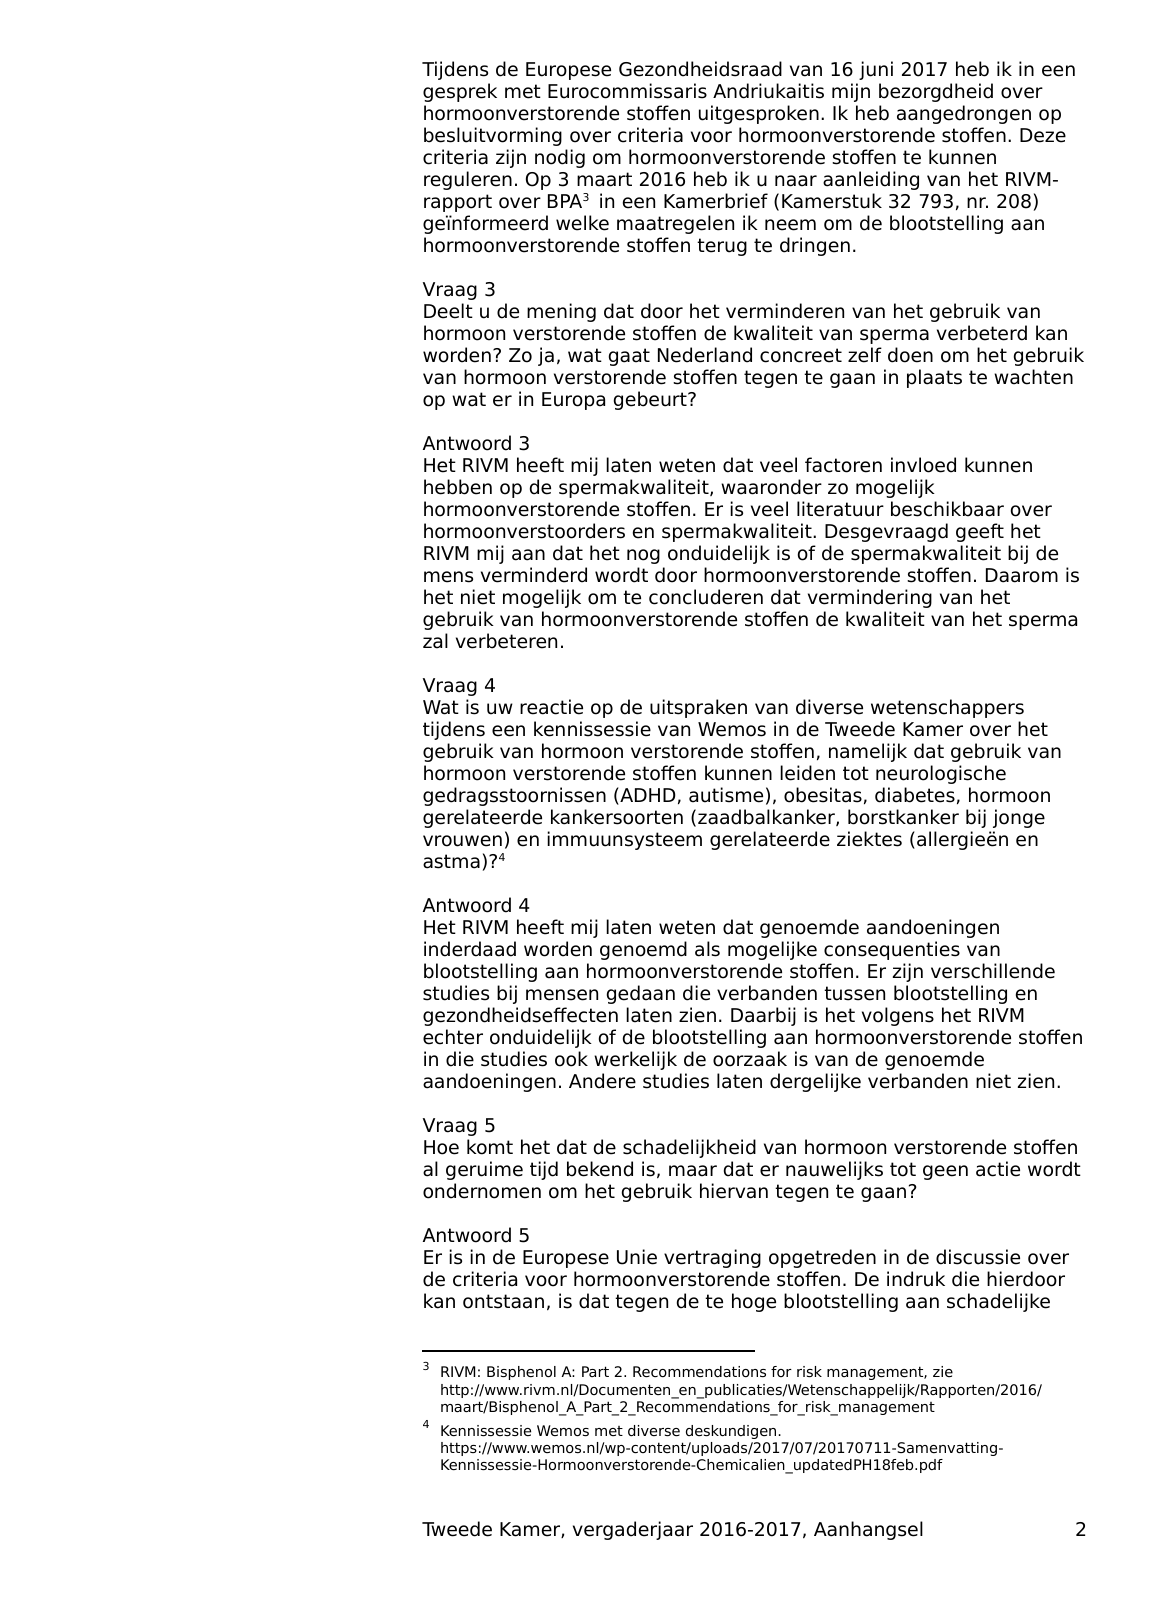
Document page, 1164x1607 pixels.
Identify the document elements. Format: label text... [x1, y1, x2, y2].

text Deelt u de mening dat door het verminderen van het gebruik van hormoon verstorende stoffen de kwaliteit van sperma verbeterd kan worden? Zo ja, wat gaat Nederland concreet zelf doen om het gebruik van hormoon verstorende stoffen tegen te gaan in plaats te wachten op wat er in Europa gebeurt? [422, 301, 1087, 411]
text Tijdens de Europese Gezondheidsraad van 16 juni 2017 heb ik in een gesprek met Eurocommissaris Andriukaitis mijn bezorgdheid over hormoonverstorende stoffen uitgesproken. Ik heb aangedrongen op besluitvorming over criteria voor hormoonverstorende stoffen. Deze criteria zijn nodig om hormoonverstorende stoffen te kunnen reguleren. Op 3 maart 2016 heb ik u naar aanleiding van het RIVM-rapport over BPA in een Kamerbrief (Kamerstuk 32 793, nr. 208) geïnformeerd welke maatregelen ik neem om de blootstelling aan hormoonverstorende stoffen terug te dringen. [422, 59, 1087, 257]
text Antwoord 3 [422, 433, 1087, 455]
text Er is in de Europese Unie vertraging opgetreden in de discussie over de criteria voor hormoonverstorende stoffen. De indruk die hierdoor kan ontstaan, is dat tegen de te hoge blootstelling aan schadelijke [422, 1247, 1087, 1313]
text Vraag 3 [422, 279, 1087, 301]
text Het RIVM heeft mij laten weten dat genoemde aandoeningen inderdaad worden genoemd als mogelijke consequenties van blootstelling aan hormoonverstorende stoffen. Er zijn verschillende studies bij mensen gedaan die verbanden tussen blootstelling en gezondheidseffecten laten zien. Daarbij is het volgens het RIVM echter onduidelijk of de blootstelling aan hormoonverstorende stoffen in die studies ook werkelijk de oorzaak is van de genoemde aandoeningen. Andere studies laten dergelijke verbanden niet zien. [422, 917, 1087, 1093]
text Kennissessie Wemos met diverse deskundigen. https://www.wemos.nl/wp-content/uploads/2017/07/20170711-Samenvatting-Kennissessie-Hormoonverstorende-Chemicalien_updatedPH18feb.pdf [422, 1418, 1087, 1474]
text Vraag 5 [422, 1115, 1087, 1137]
text Het RIVM heeft mij laten weten dat veel factoren invloed kunnen hebben op de spermakwaliteit, waaronder zo mogelijk hormoonverstorende stoffen. Er is veel literatuur beschikbaar over hormoonverstoorders en spermakwaliteit. Desgevraagd geeft het RIVM mij aan dat het nog onduidelijk is of de spermakwaliteit bij de mens verminderd wordt door hormoonverstorende stoffen. Daarom is het niet mogelijk om te concluderen dat vermindering van het gebruik van hormoonverstorende stoffen de kwaliteit van het sperma zal verbeteren. [422, 455, 1087, 653]
text RIVM: Bisphenol A: Part 2. Recommendations for risk management, zie http://www.rivm.nl/Documenten_en_publicaties/Wetenschappelijk/Rapporten/2016/maart/Bisphenol_A_Part_2_Recommendations_for_risk_management [422, 1360, 1087, 1416]
text Vraag 4 [422, 675, 1087, 697]
text Wat is uw reactie op de uitspraken van diverse wetenschappers tijdens een kennissessie van Wemos in de Tweede Kamer over het gebruik van hormoon verstorende stoffen, namelijk dat gebruik van hormoon verstorende stoffen kunnen leiden tot neurologische gedragsstoornissen (ADHD, autisme), obesitas, diabetes, hormoon gerelateerde kankersoorten (zaadbalkanker, borstkanker bij jonge vrouwen) en immuunsysteem gerelateerde ziektes (allergieën en astma)? [422, 697, 1087, 873]
text Hoe komt het dat de schadelijkheid van hormoon verstorende stoffen al geruime tijd bekend is, maar dat er nauwelijks tot geen actie wordt ondernomen om het gebruik hiervan tegen te gaan? [422, 1137, 1087, 1203]
text Antwoord 4 [422, 895, 1087, 917]
text Antwoord 5 [422, 1225, 1087, 1247]
